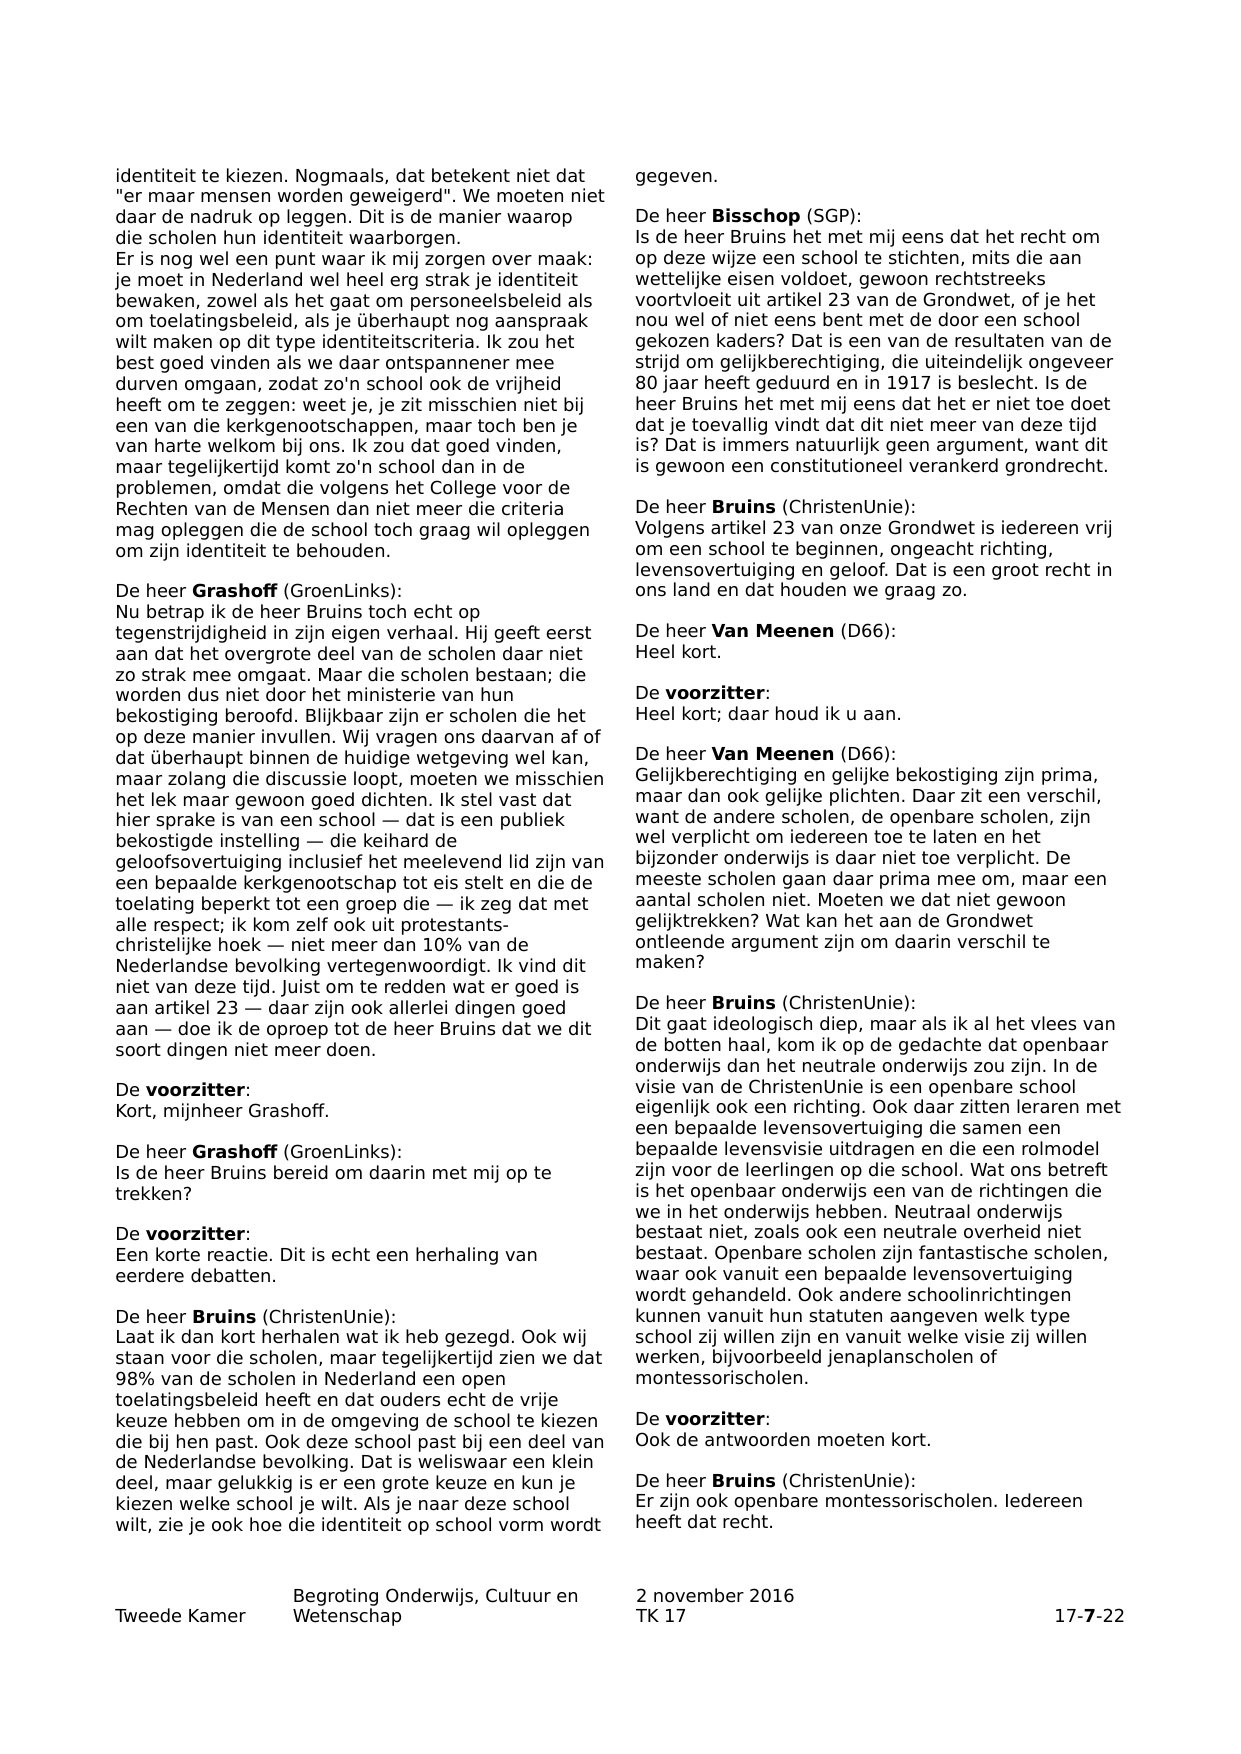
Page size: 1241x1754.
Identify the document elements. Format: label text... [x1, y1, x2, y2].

text De voorzitter: [635, 682, 1125, 703]
text De heer Bruins (ChristenUnie): [635, 993, 1125, 1014]
text identiteit te kiezen. Nogmaals, dat betekent niet dat "er maar mensen worden geweigerd". We moeten niet daar de nadruk op leggen. Dit is de manier waarop die scholen hun identiteit waarborgen. [115, 165, 605, 249]
text De heer Bruins (ChristenUnie): [115, 1307, 605, 1327]
text Heel kort. [635, 642, 1125, 662]
text De heer Bisschop (SGP): [635, 206, 1125, 227]
text De voorzitter: [115, 1224, 605, 1245]
text Laat ik dan kort herhalen wat ik heb gezegd. Ook wij staan voor die scholen, maar tegelijkertijd zien we dat 98% van de scholen in Nederland een open toelatingsbeleid heeft en dat ouders echt de vrije keuze hebben om in de omgeving de school te kiezen die bij hen past. Ook deze school past bij een deel van de Nederlandse bevolking. Dat is weliswaar een klein deel, maar gelukkig is er een grote keuze en kun je kiezen welke school je wilt. Als je naar deze school wilt, zie je ook hoe die identiteit op school vorm wordt [115, 1327, 605, 1536]
text De heer Grashoff (GroenLinks): [115, 1142, 605, 1162]
text De heer Bruins (ChristenUnie): [635, 497, 1125, 518]
text De heer Bruins (ChristenUnie): [635, 1470, 1125, 1491]
text Volgens artikel 23 van onze Grondwet is iedereen vrij om een school te beginnen, ongeacht richting, levensovertuiging en geloof. Dat is een groot recht in ons land en dat houden we graag zo. [635, 518, 1125, 601]
text De heer Van Meenen (D66): [635, 621, 1125, 642]
text De voorzitter: [635, 1409, 1125, 1429]
text Gelijkberechtiging en gelijke bekostiging zijn prima, maar dan ook gelijke plichten. Daar zit een verschil, want de andere scholen, de openbare scholen, zijn wel verplicht om iedereen toe te laten en het bijzonder onderwijs is daar niet toe verplicht. De meeste scholen gaan daar prima mee om, maar een aantal scholen niet. Moeten we dat niet gewoon gelijktrekken? Wat kan het aan de Grondwet ontleende argument zijn om daarin verschil te maken? [635, 765, 1125, 973]
text Is de heer Bruins bereid om daarin met mij op te trekken? [115, 1162, 605, 1204]
text Is de heer Bruins het met mij eens dat het recht om op deze wijze een school te stichten, mits die aan wettelijke eisen voldoet, gewoon rechtstreeks voortvloeit uit artikel 23 van de Grondwet, of je het nou wel of niet eens bent met de door een school gekozen kaders? Dat is een van de resultaten van de strijd om gelijkberechtiging, die uiteindelijk ongeveer 80 jaar heeft geduurd en in 1917 is beslecht. Is de heer Bruins het met mij eens dat het er niet toe doet dat je toevallig vindt dat dit niet meer van deze tijd is? Dat is immers natuurlijk geen argument, want dit is gewoon een constitutioneel verankerd grondrecht. [635, 227, 1125, 477]
text Nu betrap ik de heer Bruins toch echt op tegenstrijdigheid in zijn eigen verhaal. Hij geeft eerst aan dat het overgrote deel van de scholen daar niet zo strak mee omgaat. Maar die scholen bestaan; die worden dus niet door het ministerie van hun bekostiging beroofd. Blijkbaar zijn er scholen die het op deze manier invullen. Wij vragen ons daarvan af of dat überhaupt binnen de huidige wetgeving wel kan, maar zolang die discussie loopt, moeten we misschien het lek maar gewoon goed dichten. Ik stel vast dat hier sprake is van een school — dat is een publiek bekostigde instelling — die keihard de geloofsovertuiging inclusief het meelevend lid zijn van een bepaalde kerkgenootschap tot eis stelt en die de toelating beperkt tot een groep die — ik zeg dat met alle respect; ik kom zelf ook uit protestants-christelijke hoek — niet meer dan 10% van de Nederlandse bevolking vertegenwoordigt. Ik vind dit niet van deze tijd. Juist om te redden wat er goed is aan artikel 23 — daar zijn ook allerlei dingen goed aan — doe ik de oproep tot de heer Bruins dat we dit soort dingen niet meer doen. [115, 602, 605, 1060]
text De heer Grashoff (GroenLinks): [115, 581, 605, 602]
text Een korte reactie. Dit is echt een herhaling van eerdere debatten. [115, 1245, 605, 1287]
text Er zijn ook openbare montessorischolen. Iedereen heeft dat recht. [635, 1491, 1125, 1533]
text De voorzitter: [115, 1080, 605, 1101]
text Er is nog wel een punt waar ik mij zorgen over maak: je moet in Nederland wel heel erg strak je identiteit bewaken, zowel als het gaat om personeelsbeleid als om toelatingsbeleid, als je überhaupt nog aanspraak wilt maken op dit type identiteitscriteria. Ik zou het best goed vinden als we daar ontspannener mee durven omgaan, zodat zo'n school ook de vrijheid heeft om te zeggen: weet je, je zit misschien niet bij een van die kerkgenootschappen, maar toch ben je van harte welkom bij ons. Ik zou dat goed vinden, maar tegelijkertijd komt zo'n school dan in de problemen, omdat die volgens het College voor de Rechten van de Mensen dan niet meer die criteria mag opleggen die de school toch graag wil opleggen om zijn identiteit te behouden. [115, 249, 605, 561]
text Dit gaat ideologisch diep, maar als ik al het vlees van de botten haal, kom ik op de gedachte dat openbaar onderwijs dan het neutrale onderwijs zou zijn. In de visie van de ChristenUnie is een openbare school eigenlijk ook een richting. Ook daar zitten leraren met een bepaalde levensovertuiging die samen een bepaalde levensvisie uitdragen en die een rolmodel zijn voor de leerlingen op die school. Wat ons betreft is het openbaar onderwijs een van de richtingen die we in het onderwijs hebben. Neutraal onderwijs bestaat niet, zoals ook een neutrale overheid niet bestaat. Openbare scholen zijn fantastische scholen, waar ook vanuit een bepaalde levensovertuiging wordt gehandeld. Ook andere schoolinrichtingen kunnen vanuit hun statuten aangeven welk type school zij willen zijn en vanuit welke visie zij willen werken, bijvoorbeeld jenaplanscholen of montessorischolen. [635, 1014, 1125, 1389]
text Kort, mijnheer Grashoff. [115, 1101, 605, 1122]
text Heel kort; daar houd ik u aan. [635, 703, 1125, 724]
text gegeven. [635, 165, 1125, 186]
text Ook de antwoorden moeten kort. [635, 1429, 1125, 1450]
text De heer Van Meenen (D66): [635, 744, 1125, 765]
